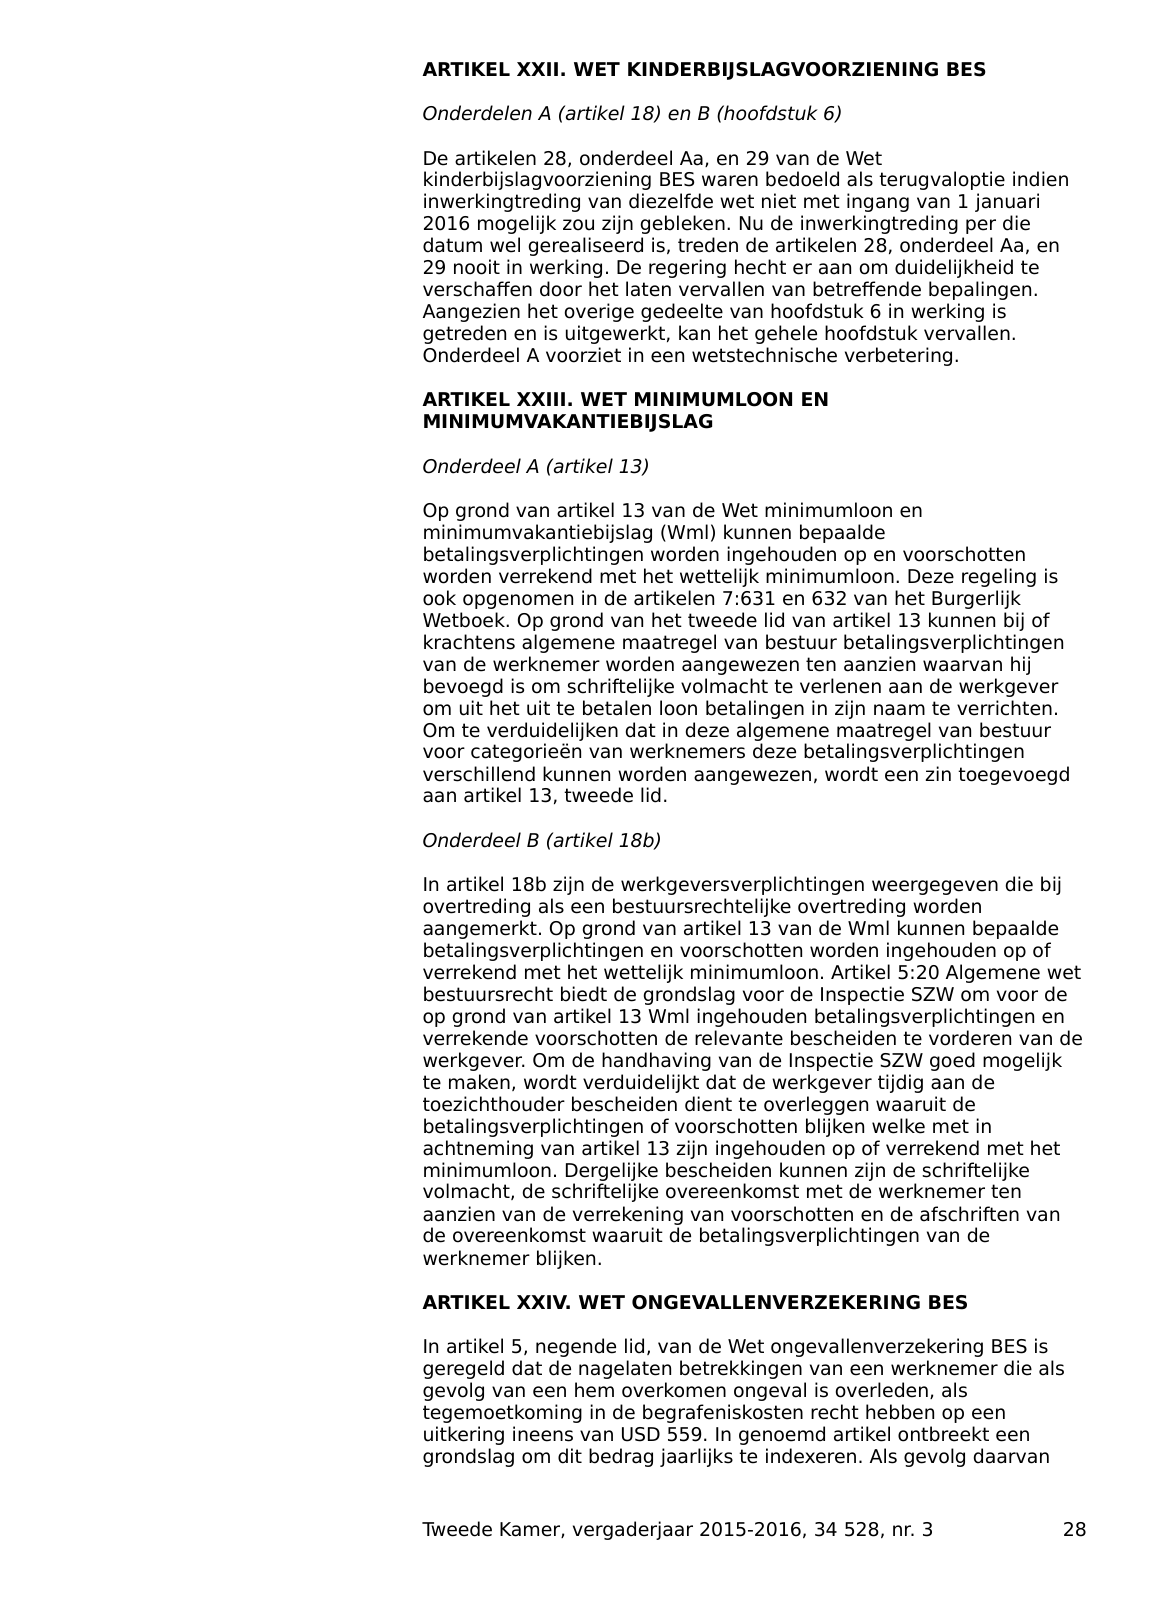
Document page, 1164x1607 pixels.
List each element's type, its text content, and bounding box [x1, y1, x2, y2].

text Op grond van artikel 13 van de Wet minimumloon en minimumvakantiebijslag (Wml) kunnen bepaalde betalingsverplichtingen worden ingehouden op en voorschotten worden verrekend met het wettelijk minimumloon. Deze regeling is ook opgenomen in de artikelen 7:631 en 632 van het Burgerlijk Wetboek. Op grond van het tweede lid van artikel 13 kunnen bij of krachtens algemene maatregel van bestuur betalingsverplichtingen van de werknemer worden aangewezen ten aanzien waarvan hij bevoegd is om schriftelijke volmacht te verlenen aan de werkgever om uit het uit te betalen loon betalingen in zijn naam te verrichten. Om te verduidelijken dat in deze algemene maatregel van bestuur voor categorieën van werknemers deze betalingsverplichtingen verschillend kunnen worden aangewezen, wordt een zin toegevoegd aan artikel 13, tweede lid. [422, 500, 1087, 807]
subtitle ARTIKEL XXII. WET KINDERBIJSLAGVOORZIENING BES [422, 59, 1087, 81]
subtitle Onderdeel B (artikel 18b) [422, 829, 1087, 852]
subtitle Onderdeel A (artikel 13) [422, 456, 1087, 477]
text In artikel 5, negende lid, van de Wet ongevallenverzekering BES is geregeld dat de nagelaten betrekkingen van een werknemer die als gevolg van een hem overkomen ongeval is overleden, als tegemoetkoming in de begrafeniskosten recht hebben op een uitkering ineens van USD 559. In genoemd artikel ontbreekt een grondslag om dit bedrag jaarlijks te indexeren. Als gevolg daarvan [422, 1336, 1087, 1468]
text De artikelen 28, onderdeel Aa, en 29 van de Wet kinderbijslagvoorziening BES waren bedoeld als terugvaloptie indien inwerkingtreding van diezelfde wet niet met ingang van 1 januari 2016 mogelijk zou zijn gebleken. Nu de inwerkingtreding per die datum wel gerealiseerd is, treden de artikelen 28, onderdeel Aa, en 29 nooit in werking. De regering hecht er aan om duidelijkheid te verschaffen door het laten vervallen van betreffende bepalingen. Aangezien het overige gedeelte van hoofdstuk 6 in werking is getreden en is uitgewerkt, kan het gehele hoofdstuk vervallen. [422, 147, 1087, 345]
text Onderdeel A voorziet in een wetstechnische verbetering. [422, 345, 1087, 367]
text In artikel 18b zijn de werkgeversverplichtingen weergegeven die bij overtreding als een bestuursrechtelijke overtreding worden aangemerkt. Op grond van artikel 13 van de Wml kunnen bepaalde betalingsverplichtingen en voorschotten worden ingehouden op of verrekend met het wettelijk minimumloon. Artikel 5:20 Algemene wet bestuursrecht biedt de grondslag voor de Inspectie SZW om voor de op grond van artikel 13 Wml ingehouden betalingsverplichtingen en verrekende voorschotten de relevante bescheiden te vorderen van de werkgever. Om de handhaving van de Inspectie SZW goed mogelijk te maken, wordt verduidelijkt dat de werkgever tijdig aan de toezichthouder bescheiden dient te overleggen waaruit de betalingsverplichtingen of voorschotten blijken welke met in achtneming van artikel 13 zijn ingehouden op of verrekend met het minimumloon. Dergelijke bescheiden kunnen zijn de schriftelijke volmacht, de schriftelijke overeenkomst met de werknemer ten aanzien van de verrekening van voorschotten en de afschriften van de overeenkomst waaruit de betalingsverplichtingen van de werknemer blijken. [422, 874, 1087, 1269]
subtitle Onderdelen A (artikel 18) en B (hoofdstuk 6) [422, 103, 1087, 125]
subtitle ARTIKEL XXIII. WET MINIMUMLOON EN MINIMUMVAKANTIEBIJSLAG [422, 389, 1087, 433]
subtitle ARTIKEL XXIV. WET ONGEVALLENVERZEKERING BES [422, 1292, 1087, 1313]
